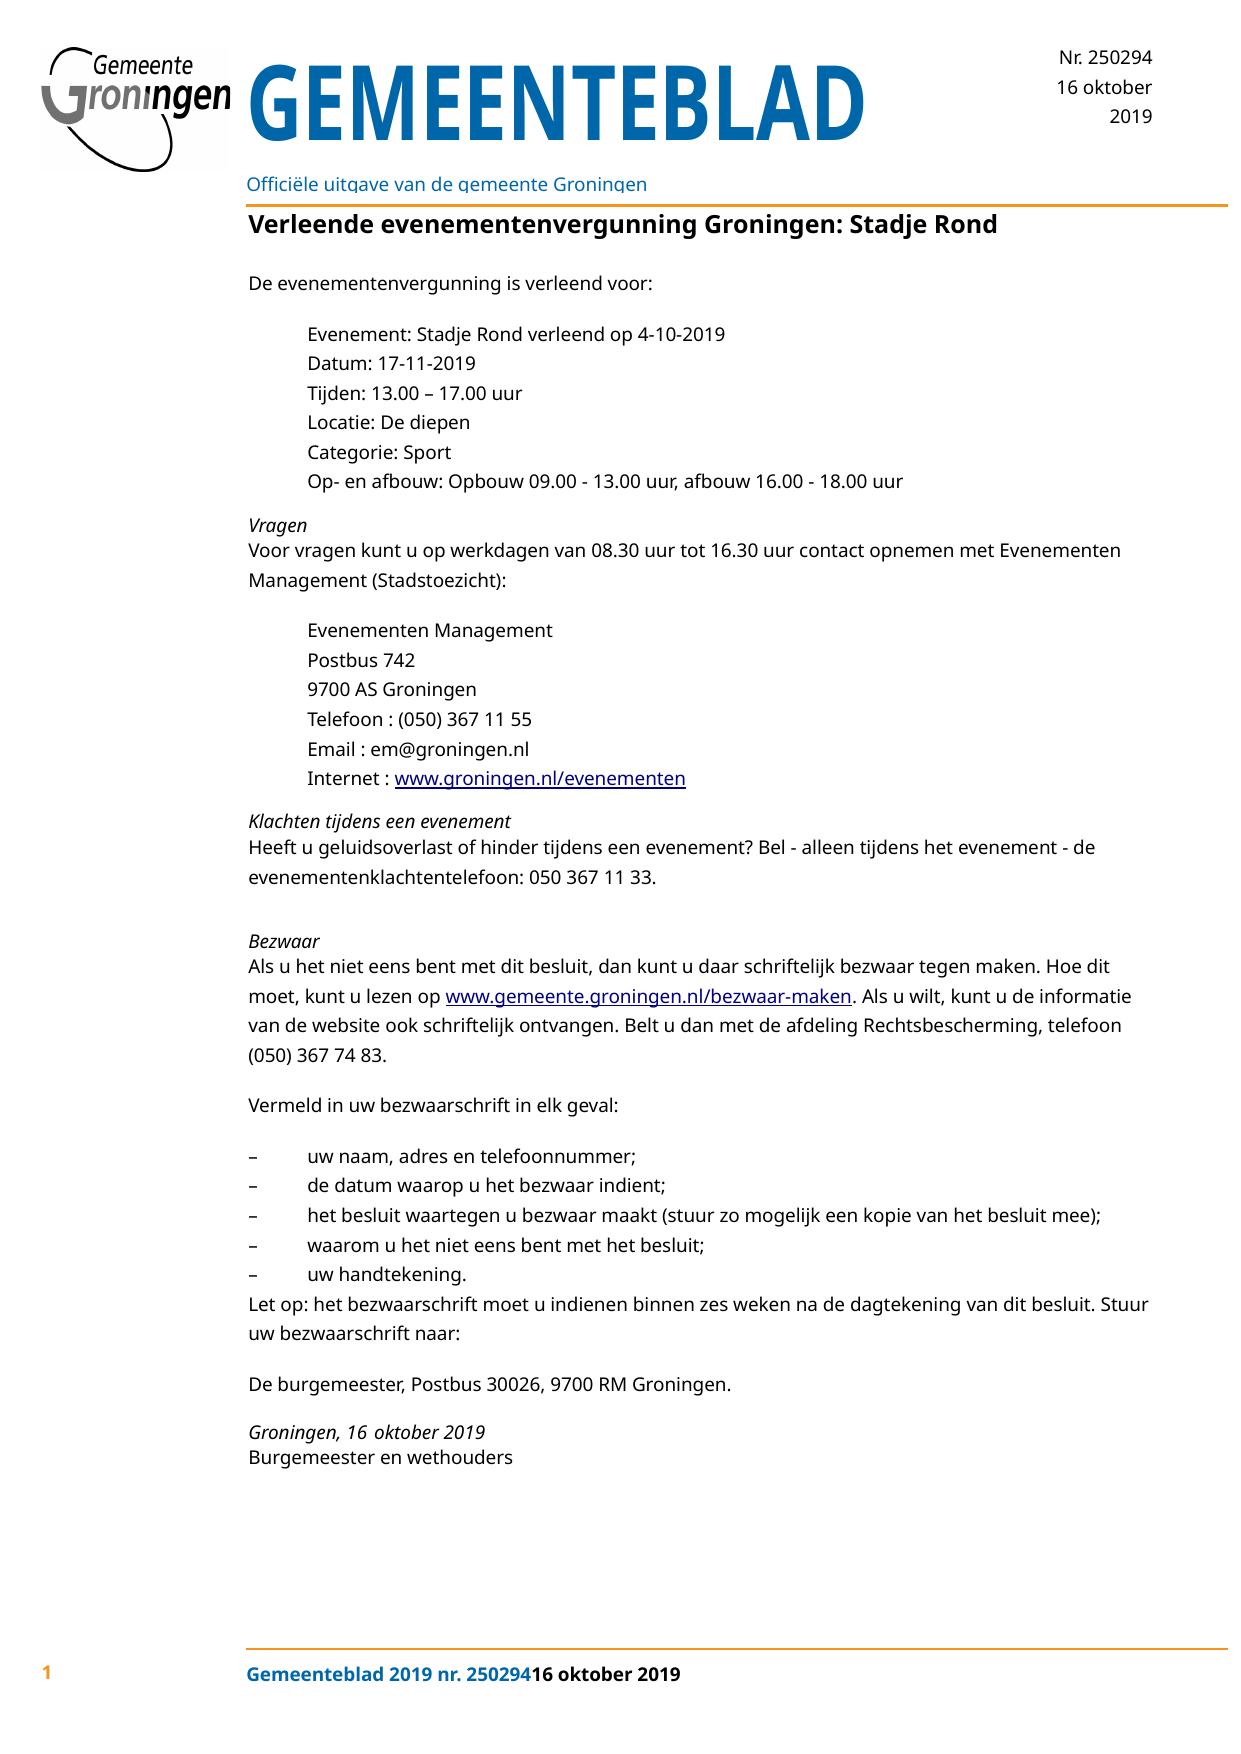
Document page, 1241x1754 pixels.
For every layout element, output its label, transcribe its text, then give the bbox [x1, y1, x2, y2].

text Vragen [248, 512, 1152, 537]
text Let op: het bezwaarschrift moet u indienen binnen zes weken na de dagtekening van dit besluit. Stuur uw bezwaarschrift naar: [248, 1291, 1152, 1346]
text Burgemeester en wethouders [248, 1444, 1152, 1470]
list 9700 AS Groningen [248, 677, 1152, 702]
list uw naam, adres en telefoonnummer; [248, 1143, 1152, 1169]
list uw handtekening. [248, 1261, 1152, 1287]
text Klachten tijdens een evenement [248, 808, 1152, 834]
list Categorie: Sport [248, 439, 1152, 465]
text Voor vragen kunt u op werkdagen van 08.30 uur tot 16.30 uur contact opnemen met Evenementen Management (Stadstoezicht): [248, 537, 1152, 593]
text Vermeld in uw bezwaarschrift in elk geval: [248, 1093, 1152, 1118]
text De burgemeester, Postbus 30026, 9700 RM Groningen. [248, 1371, 1152, 1397]
picture [41, 47, 231, 172]
list Evenement: Stadje Rond verleend op 4-10-2019 [248, 321, 1152, 346]
text Bezwaar [248, 928, 1152, 953]
list Telefoon : (050) 367 11 55 [248, 706, 1152, 732]
text Groningen, 16 oktober 2019 [248, 1419, 1152, 1444]
list Internet : www.groningen.nl/evenementen [248, 765, 1152, 791]
list Datum: 17-11-2019 [248, 350, 1152, 376]
list de datum waarop u het bezwaar indient; [248, 1173, 1152, 1198]
list waarom u het niet eens bent met het besluit; [248, 1232, 1152, 1258]
list Postbus 742 [248, 647, 1152, 673]
list Op- en afbouw: Opbouw 09.00 - 13.00 uur, afbouw 16.00 - 18.00 uur [248, 469, 1152, 494]
text Als u het niet eens bent met dit besluit, dan kunt u daar schriftelijk bezwaar tegen maken. Hoe dit moet, kunt u lezen op www.gemeente.groningen.nl/bezwaar-maken. Als u wilt, kunt u de informatie van de website ook schriftelijk ontvangen. Belt u dan met de afdeling Rechtsbescherming, telefoon (050) 367 74 83. [248, 953, 1152, 1068]
list Email : em@groningen.nl [248, 736, 1152, 762]
text Verleende evenementenvergunning Groningen: Stadje Rond [248, 207, 1152, 241]
list het besluit waartegen u bezwaar maakt (stuur zo mogelijk een kopie van het besluit mee); [248, 1202, 1152, 1228]
list Evenementen Management [248, 617, 1152, 643]
text De evenementenvergunning is verleend voor: [248, 270, 1152, 296]
list Tijden: 13.00 – 17.00 uur [248, 380, 1152, 406]
text Heeft u geluidsoverlast of hinder tijdens een evenement? Bel - alleen tijdens het evenement - de evenementenklachtentelefoon: 050 367 11 33. [248, 834, 1152, 889]
list Locatie: De diepen [248, 409, 1152, 435]
